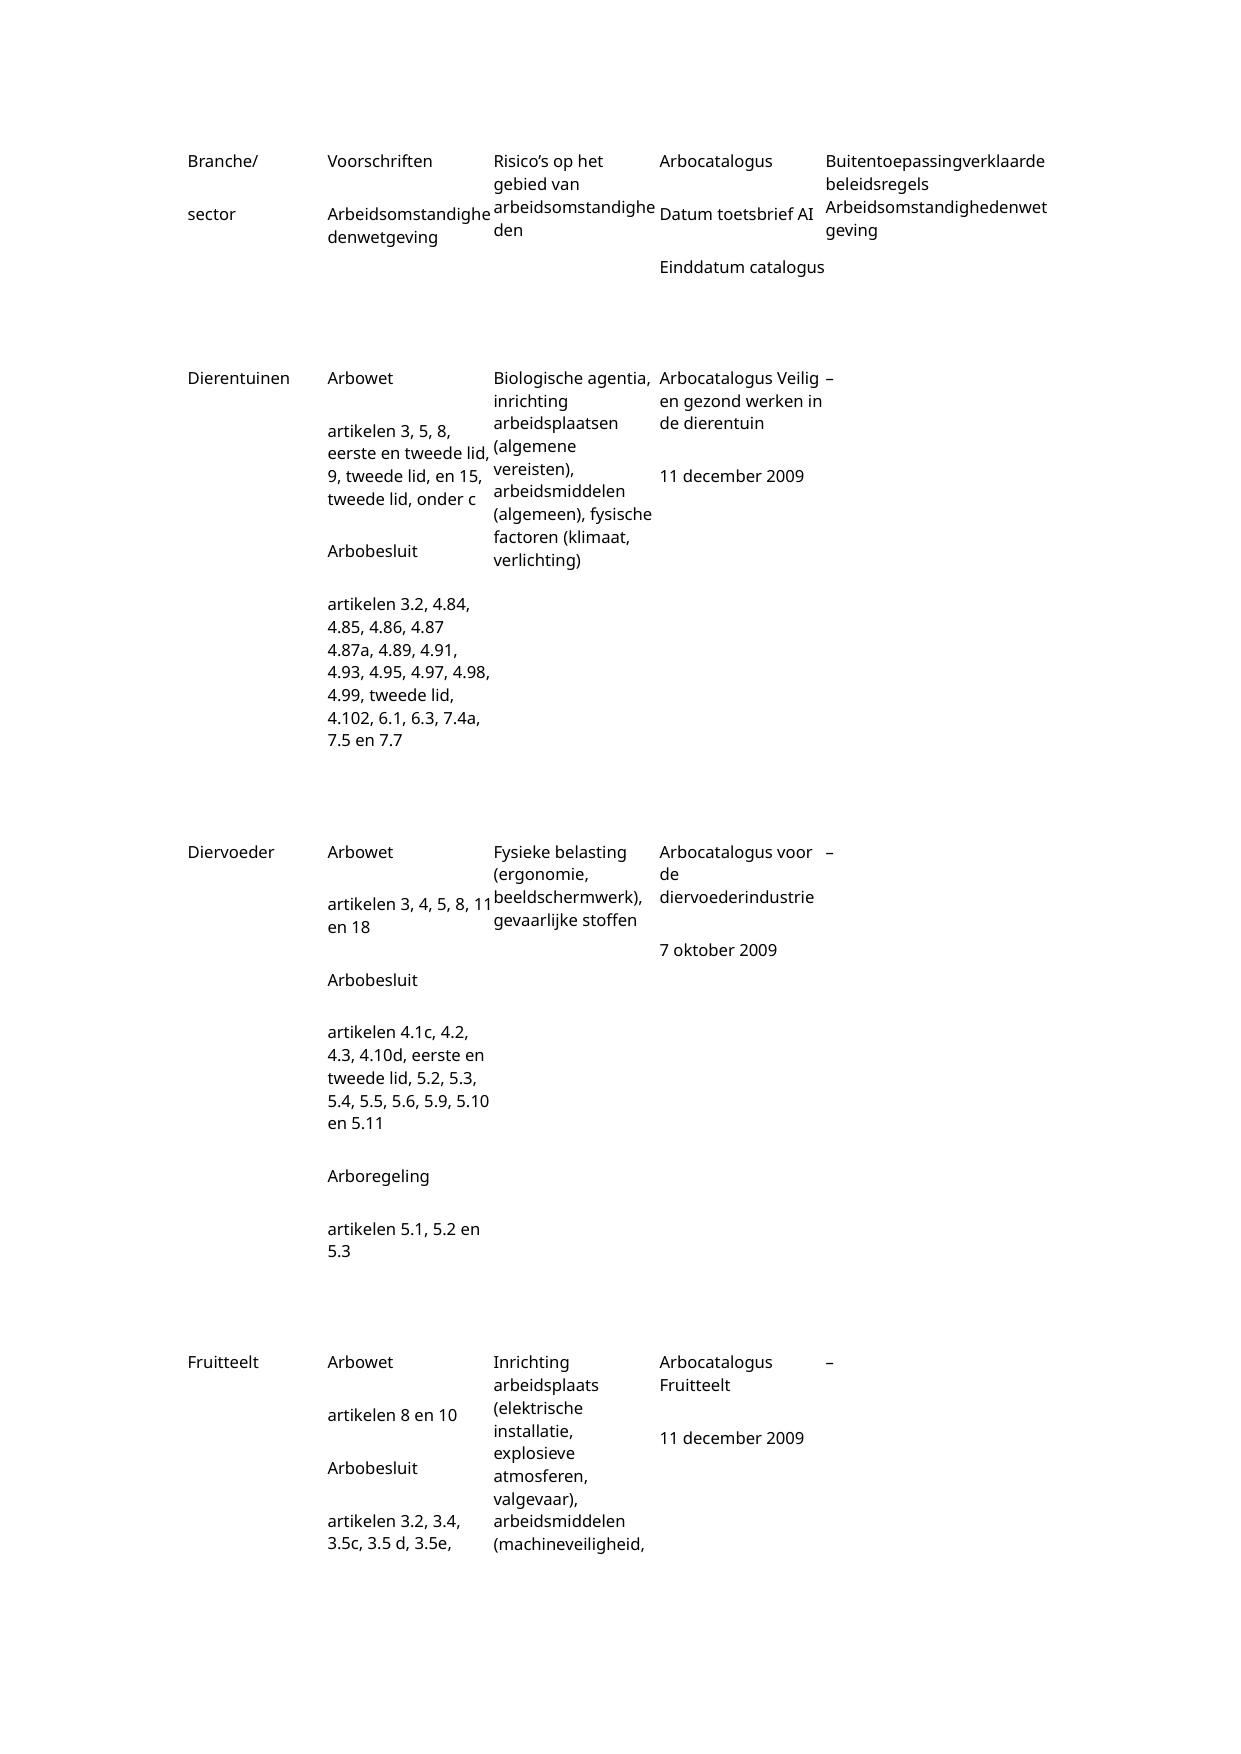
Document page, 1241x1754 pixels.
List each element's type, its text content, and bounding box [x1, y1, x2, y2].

table_cell [327, 1293, 493, 1351]
table_cell [188, 782, 327, 840]
table_header Buitentoepassingverklaarde beleidsregels Arbeidsomstandighedenwetgeving [825, 150, 1053, 308]
table_cell [825, 782, 1053, 840]
table_cell Arbocatalogus Veilig en gezond werken in de dierentuin 11 december 2009 [659, 367, 825, 782]
table_cell Arbowet artikelen 8 en 10 Arbobesluit artikelen 3.2, 3.4, 3.5c, 3.5 d, 3.5e, [327, 1351, 493, 1556]
table_cell – [825, 367, 1053, 782]
table_cell [493, 782, 659, 840]
table_cell [825, 1293, 1053, 1351]
table_cell [825, 308, 1053, 367]
table_cell Arbocatalogus Fruitteelt 11 december 2009 [659, 1351, 825, 1556]
table_header Branche/ sector [188, 150, 327, 308]
table_cell [327, 782, 493, 840]
table_cell [659, 782, 825, 840]
table_cell Biologische agentia, inrichting arbeidsplaatsen (algemene vereisten), arbeidsmiddelen (algemeen), fysische factoren (klimaat, verlichting) [493, 367, 659, 782]
table_cell Fysieke belasting (ergonomie, beeldschermwerk), gevaarlijke stoffen [493, 840, 659, 1293]
table_cell [493, 308, 659, 367]
table_cell [188, 308, 327, 367]
table_cell [327, 308, 493, 367]
table_cell Arbowet artikelen 3, 4, 5, 8, 11 en 18 Arbobesluit artikelen 4.1c, 4.2, 4.3, 4.10d, eerste en tweede lid, 5.2, 5.3, 5.4, 5.5, 5.6, 5.9, 5.10 en 5.11 Arboregeling artikelen 5.1, 5.2 en 5.3 [327, 840, 493, 1293]
table_cell Arbowet artikelen 3, 5, 8, eerste en tweede lid, 9, tweede lid, en 15, tweede lid, onder c Arbobesluit artikelen 3.2, 4.84, 4.85, 4.86, 4.87 4.87a, 4.89, 4.91, 4.93, 4.95, 4.97, 4.98, 4.99, tweede lid, 4.102, 6.1, 6.3, 7.4a, 7.5 en 7.7 [327, 367, 493, 782]
table_cell – [825, 840, 1053, 1293]
table_cell [659, 1293, 825, 1351]
table_cell Dierentuinen [188, 367, 327, 782]
table_cell [188, 1293, 327, 1351]
table_header Risico’s op het gebied van arbeidsomstandigheden [493, 150, 659, 308]
table_cell Fruitteelt [188, 1351, 327, 1556]
table_header Arbocatalogus Datum toetsbrief AI Einddatum catalogus [659, 150, 825, 308]
table_cell – [825, 1351, 1053, 1556]
table_cell [659, 308, 825, 367]
table_header Voorschriften Arbeidsomstandighedenwetgeving [327, 150, 493, 308]
table_cell Inrichting arbeidsplaats (elektrische installatie, explosieve atmosferen, valgevaar), arbeidsmiddelen (machineveiligheid, [493, 1351, 659, 1556]
table_cell Diervoeder [188, 840, 327, 1293]
table_cell [493, 1293, 659, 1351]
table_cell Arbocatalogus voor de diervoederindustrie 7 oktober 2009 [659, 840, 825, 1293]
